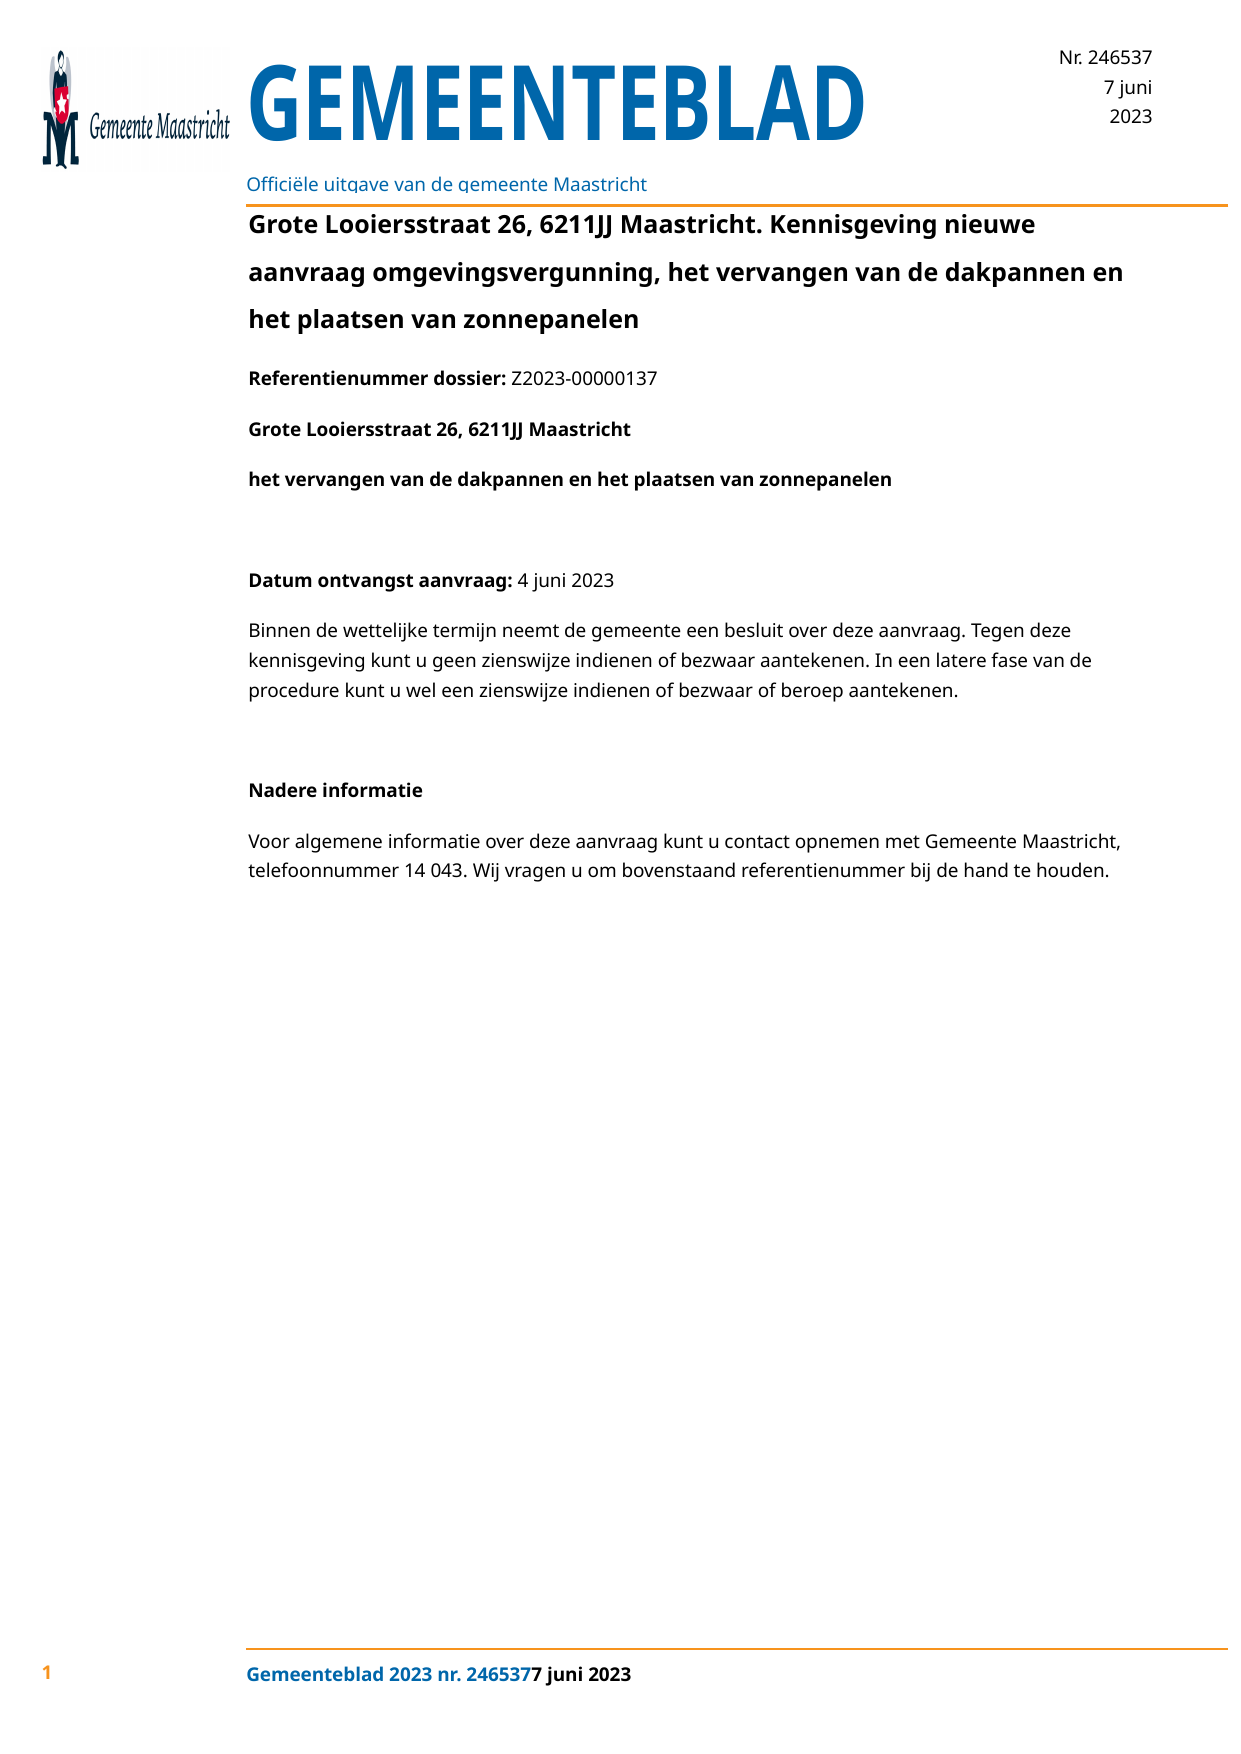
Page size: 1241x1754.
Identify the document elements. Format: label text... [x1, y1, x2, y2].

text Nadere informatie [248, 778, 1152, 803]
picture [41, 47, 231, 172]
text Grote Looiersstraat 26, 6211JJ Maastricht [248, 416, 1152, 442]
text Voor algemene informatie over deze aanvraag kunt u contact opnemen met Gemeente Maastricht, telefoonnummer 14 043. Wij vragen u om bovenstaand referentienummer bij de hand te houden. [248, 828, 1152, 883]
text het vervangen van de dakpannen en het plaatsen van zonnepanelen [248, 466, 1152, 492]
text Grote Looiersstraat 26, 6211JJ Maastricht. Kennisgeving nieuwe aanvraag omgevingsvergunning, het vervangen van de dakpannen en het plaatsen van zonnepanelen [248, 207, 1152, 336]
text Binnen de wettelijke termijn neemt de gemeente een besluit over deze aanvraag. Tegen deze kennisgeving kunt u geen zienswijze indienen of bezwaar aantekenen. In een latere fase van de procedure kunt u wel een zienswijze indienen of bezwaar of beroep aantekenen. [248, 618, 1152, 702]
text Datum ontvangst aanvraag: 4 juni 2023 [248, 567, 1152, 593]
text Referentienummer dossier: Z2023-00000137 [248, 366, 1152, 391]
